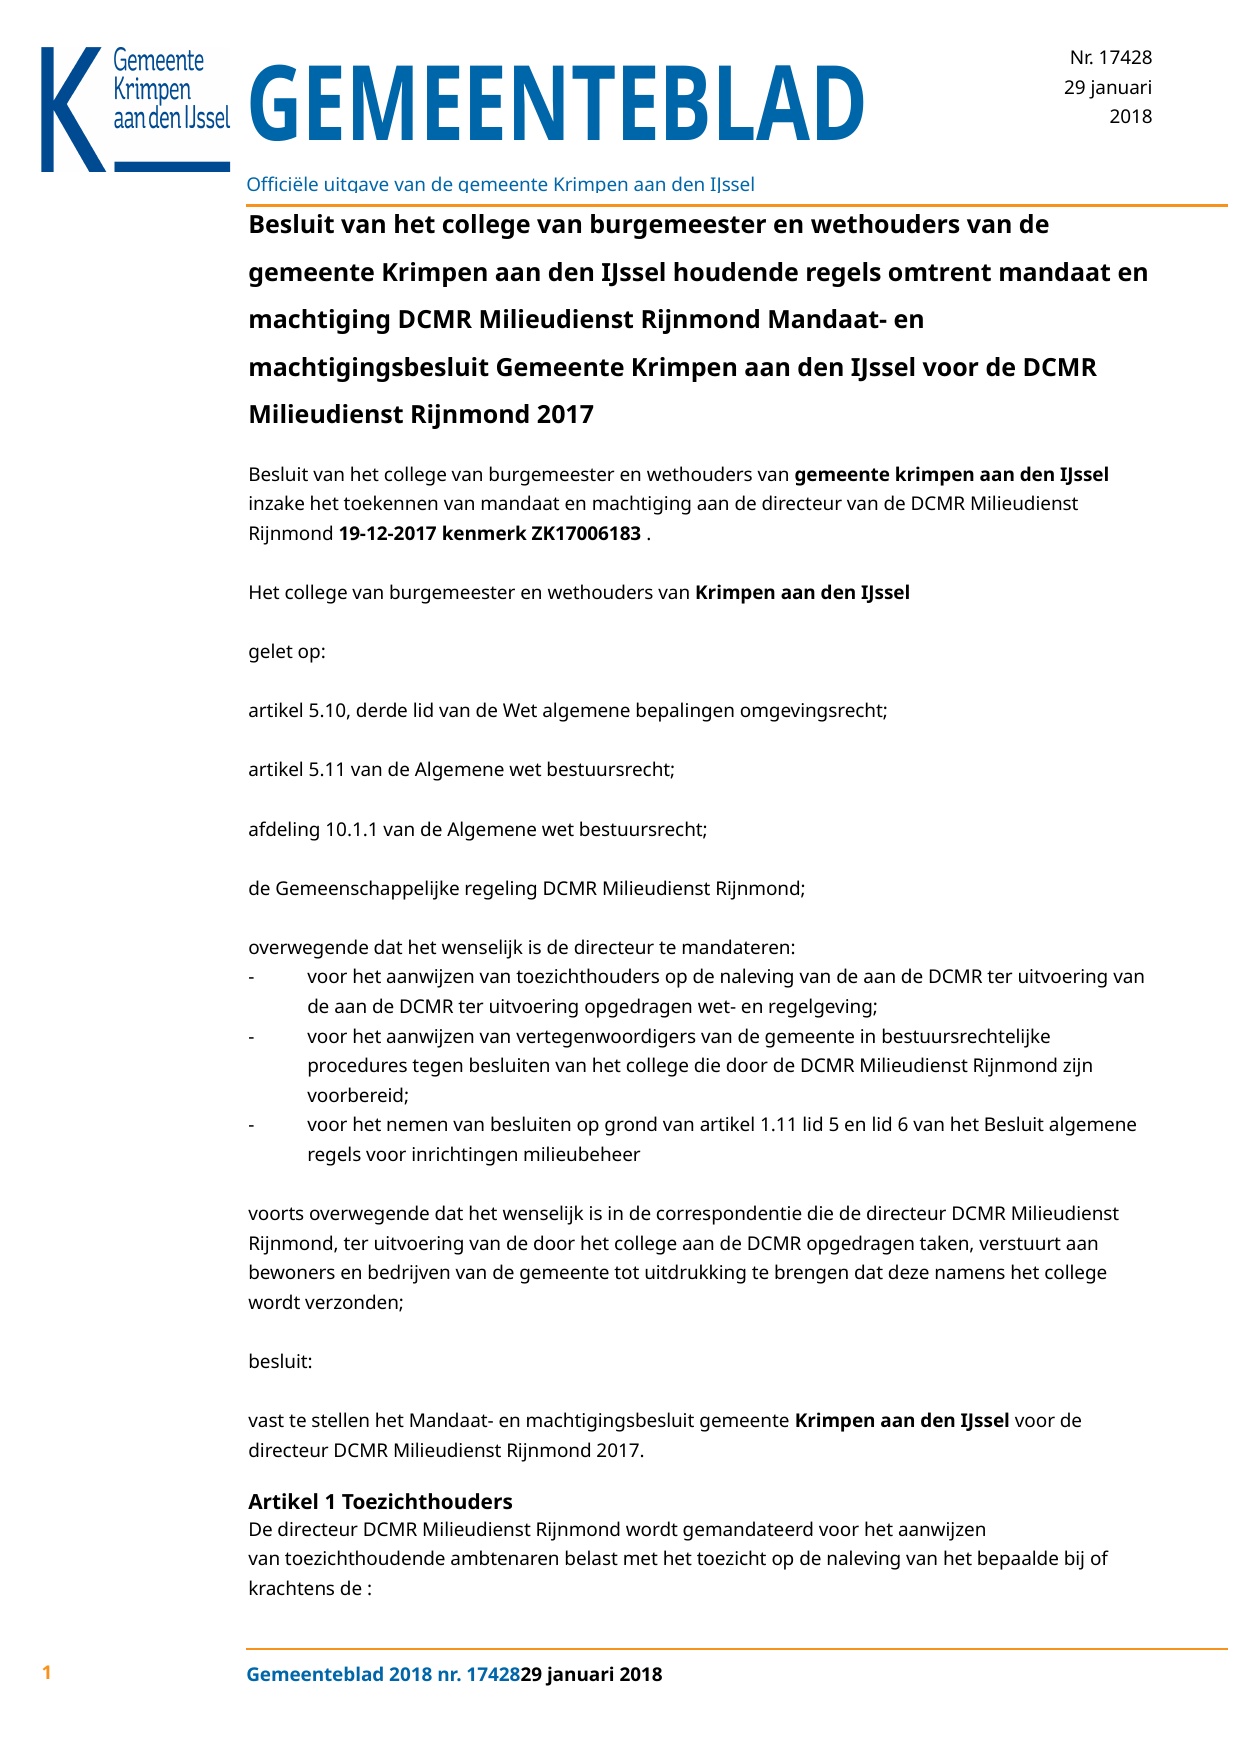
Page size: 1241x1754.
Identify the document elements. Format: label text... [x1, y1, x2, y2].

text gelet op: [248, 638, 1152, 664]
picture [41, 47, 231, 172]
text De directeur DCMR Milieudienst Rijnmond wordt gemandateerd voor het aanwijzen [248, 1516, 1152, 1542]
text afdeling 10.1.1 van de Algemene wet bestuursrecht; [248, 816, 1152, 841]
text van toezichthoudende ambtenaren belast met het toezicht op de naleving van het bepaalde bij of krachtens de : [248, 1545, 1152, 1601]
list voor het aanwijzen van toezichthouders op de naleving van de aan de DCMR ter uitvoering van de aan de DCMR ter uitvoering opgedragen wet- en regelgeving; [248, 964, 1152, 1019]
text artikel 5.11 van de Algemene wet bestuursrecht; [248, 757, 1152, 782]
text voorts overwegende dat het wenselijk is in de correspondentie die de directeur DCMR Milieudienst Rijnmond, ter uitvoering van de door het college aan de DCMR opgedragen taken, verstuurt aan bewoners en bedrijven van de gemeente tot uitdrukking te brengen dat deze namens het college wordt verzonden; [248, 1200, 1152, 1315]
text besluit: [248, 1348, 1152, 1374]
text overwegende dat het wenselijk is de directeur te mandateren: [248, 934, 1152, 960]
text artikel 5.10, derde lid van de Wet algemene bepalingen omgevingsrecht; [248, 697, 1152, 723]
text Besluit van het college van burgemeester en wethouders van gemeente krimpen aan den IJssel inzake het toekennen van mandaat en machtiging aan de directeur van de DCMR Milieudienst Rijnmond 19-12-2017 kenmerk ZK17006183 . [248, 461, 1152, 546]
text de Gemeenschappelijke regeling DCMR Milieudienst Rijnmond; [248, 875, 1152, 901]
text Het college van burgemeester en wethouders van Krimpen aan den IJssel [248, 579, 1152, 605]
text vast te stellen het Mandaat- en machtigingsbesluit gemeente Krimpen aan den IJssel voor de directeur DCMR Milieudienst Rijnmond 2017. [248, 1407, 1152, 1463]
text Besluit van het college van burgemeester en wethouders van de gemeente Krimpen aan den IJssel houdende regels omtrent mandaat en machtiging DCMR Milieudienst Rijnmond Mandaat- en machtigingsbesluit Gemeente Krimpen aan den IJssel voor de DCMR Milieudienst Rijnmond 2017 [248, 207, 1152, 431]
list voor het nemen van besluiten op grond van artikel 1.11 lid 5 en lid 6 van het Besluit algemene regels voor inrichtingen milieubeheer [248, 1112, 1152, 1167]
list voor het aanwijzen van vertegenwoordigers van de gemeente in bestuursrechtelijke procedures tegen besluiten van het college die door de DCMR Milieudienst Rijnmond zijn voorbereid; [248, 1023, 1152, 1108]
text Artikel 1 Toezichthouders [248, 1487, 1152, 1516]
